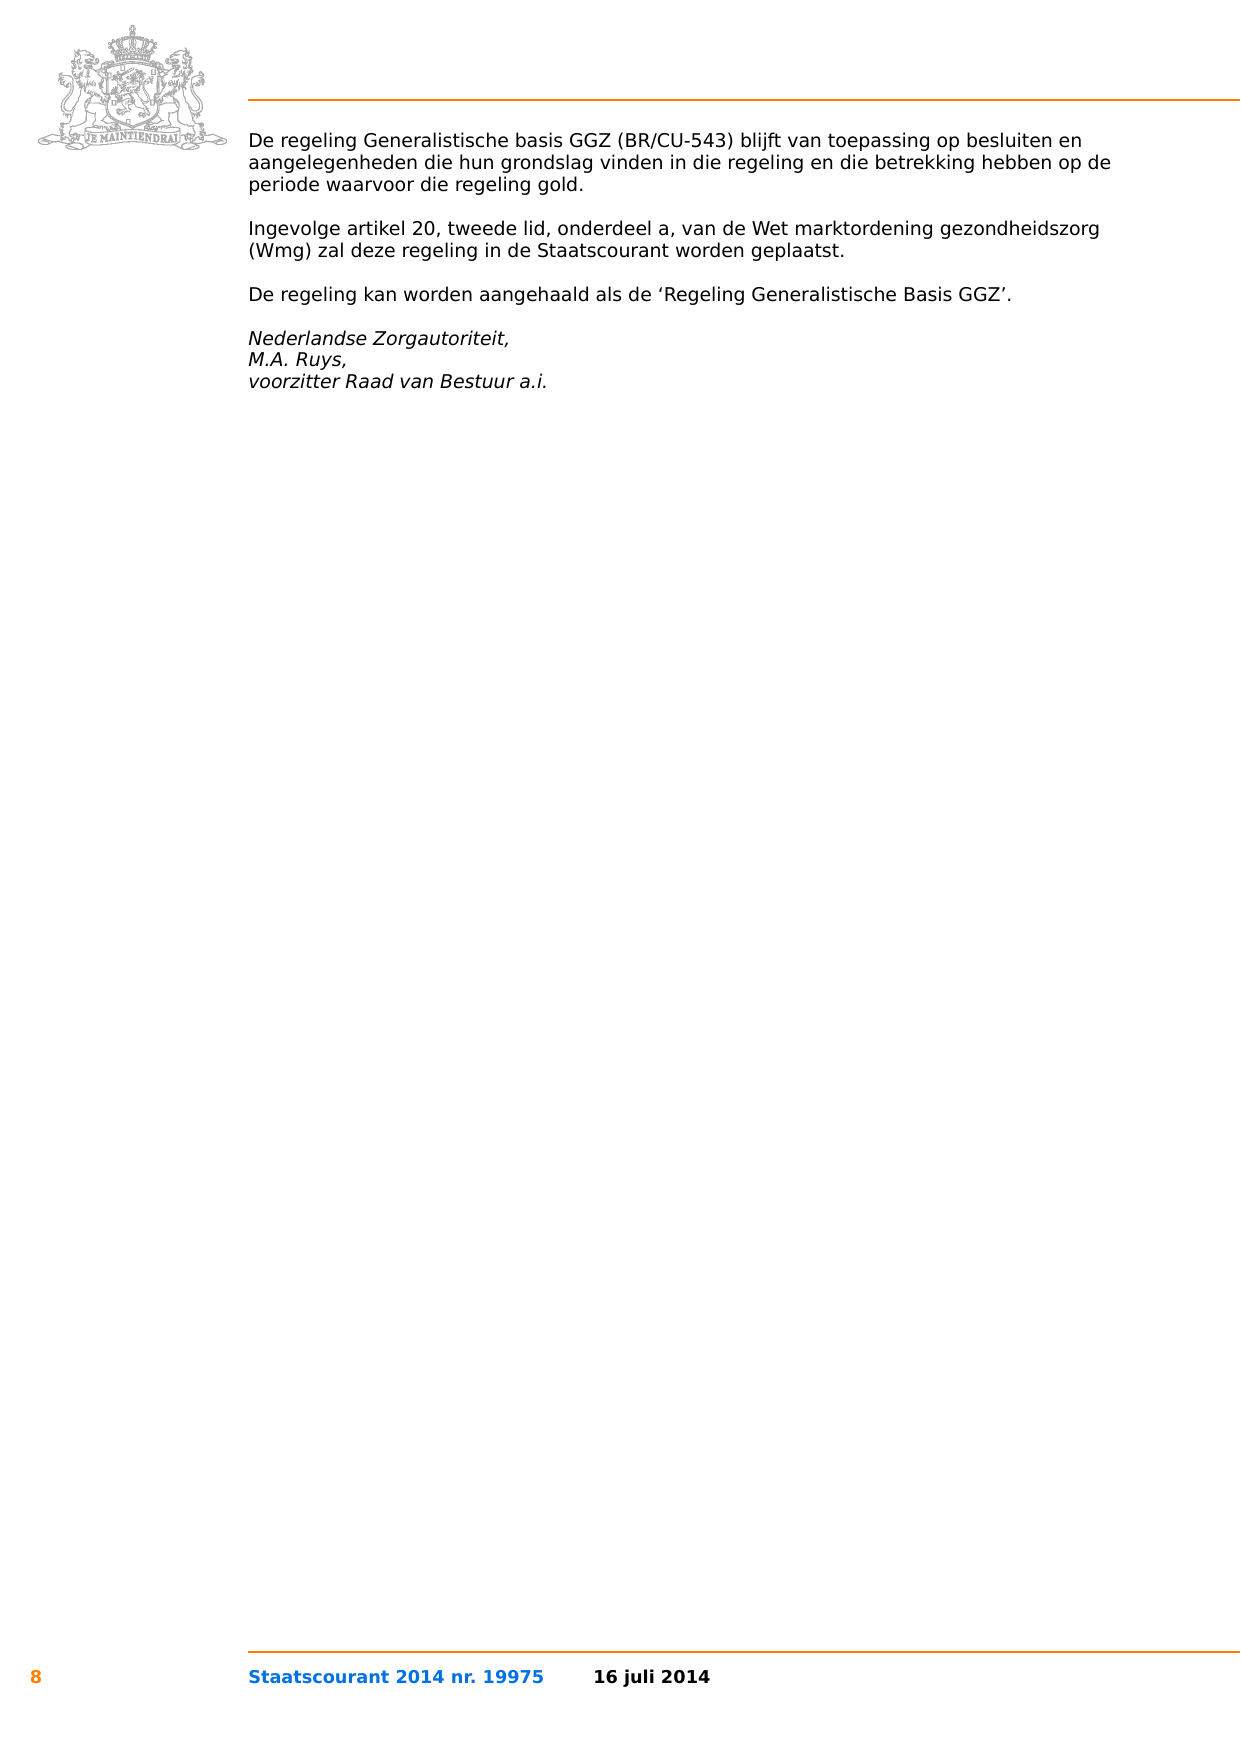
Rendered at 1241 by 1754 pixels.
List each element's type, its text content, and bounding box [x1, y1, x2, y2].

text De regeling kan worden aangehaald als de ‘Regeling Generalistische Basis GGZ’. [248, 283, 1163, 306]
text De regeling Generalistische basis GGZ (BR/CU-543) blijft van toepassing op besluiten en aangelegenheden die hun grondslag vinden in die regeling en die betrekking hebben op de periode waarvoor die regeling gold. [248, 130, 1163, 196]
text Nederlandse Zorgautoriteit, M.A. Ruys, voorzitter Raad van Bestuur a.i. [248, 327, 1163, 393]
picture [38, 25, 227, 150]
text Ingevolge artikel 20, tweede lid, onderdeel a, van de Wet marktordening gezondheidszorg (Wmg) zal deze regeling in de Staatscourant worden geplaatst. [248, 218, 1163, 262]
